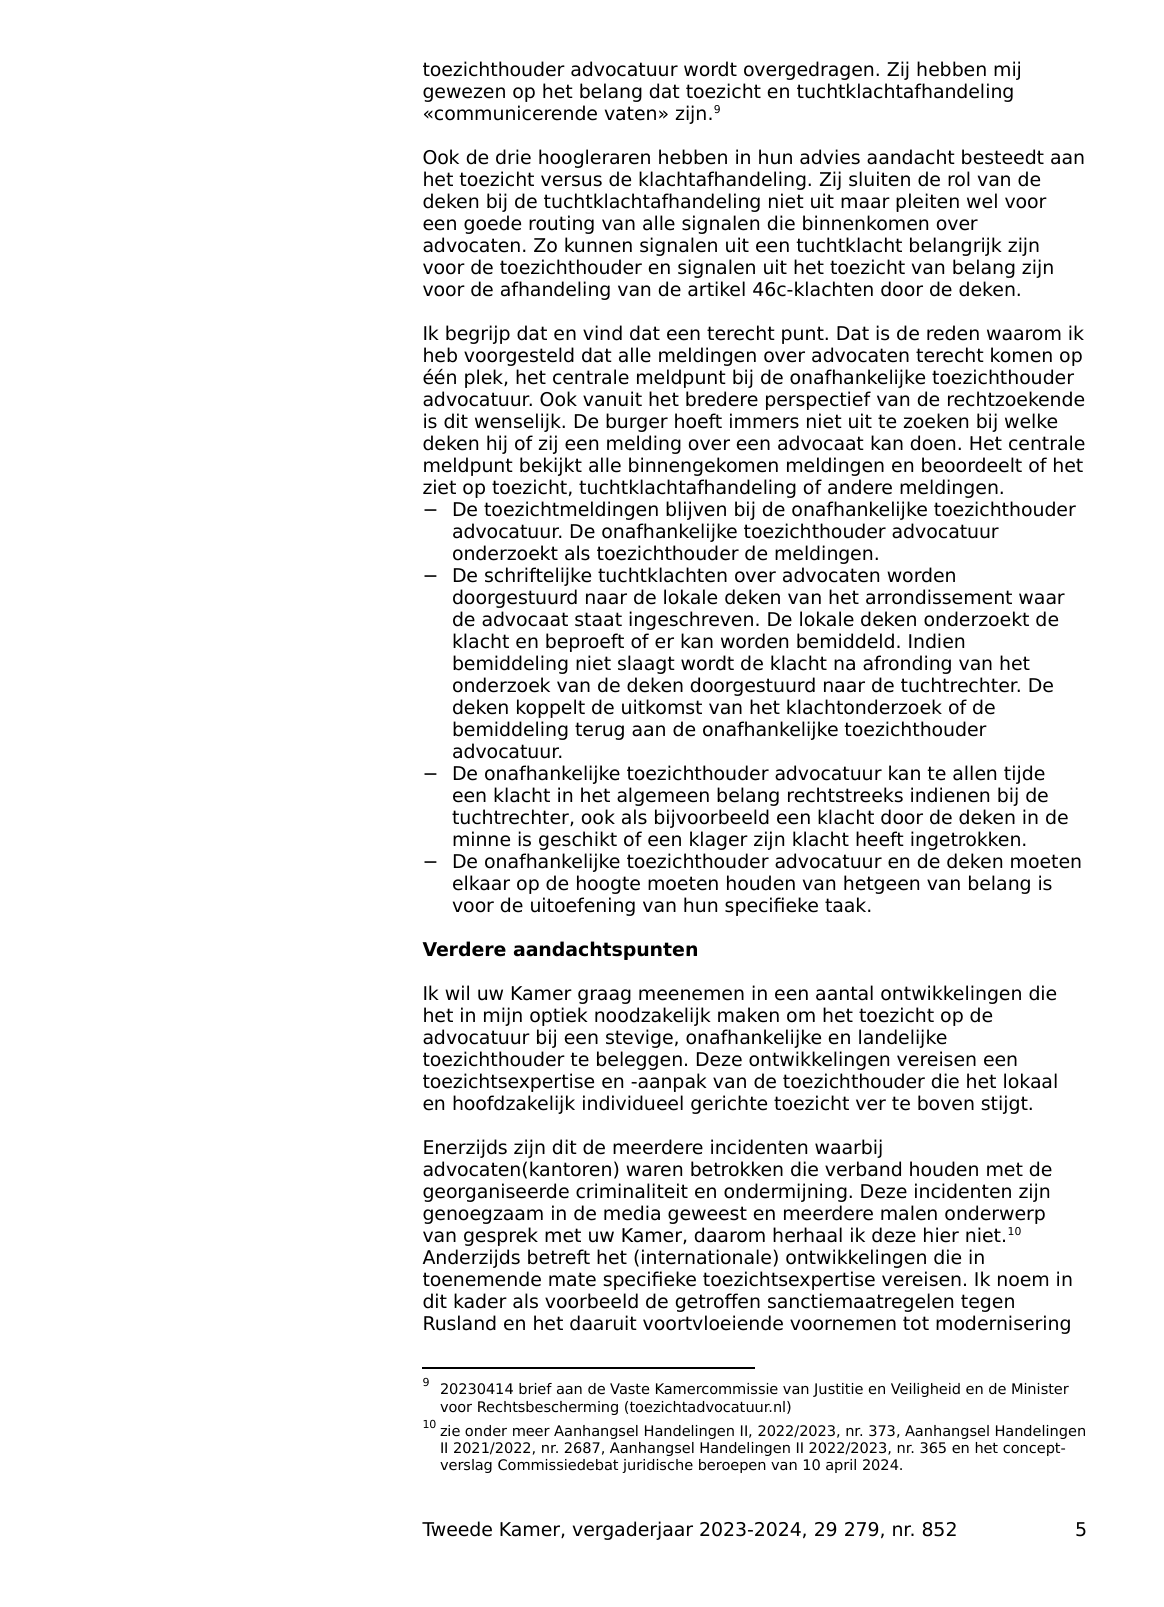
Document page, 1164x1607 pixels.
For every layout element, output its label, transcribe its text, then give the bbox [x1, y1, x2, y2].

text toezichthouder advocatuur wordt overgedragen. Zij hebben mij gewezen op het belang dat toezicht en tuchtklachtafhandeling «communicerende vaten» zijn. [422, 59, 1087, 125]
subtitle Verdere aandachtspunten [422, 939, 1087, 961]
text Enerzijds zijn dit de meerdere incidenten waarbij advocaten(kantoren) waren betrokken die verband houden met de georganiseerde criminaliteit en ondermijning. Deze incidenten zijn genoegzaam in de media geweest en meerdere malen onderwerp van gesprek met uw Kamer, daarom herhaal ik deze hier niet. Anderzijds betreft het (internationale) ontwikkelingen die in toenemende mate specifieke toezichtsexpertise vereisen. Ik noem in dit kader als voorbeeld de getroffen sanctiemaatregelen tegen Rusland en het daaruit voortvloeiende voornemen tot modernisering [422, 1137, 1087, 1335]
text − De onafhankelijke toezichthouder advocatuur kan te allen tijde een klacht in het algemeen belang rechtstreeks indienen bij de tuchtrechter, ook als bijvoorbeeld een klacht door de deken in de minne is geschikt of een klager zijn klacht heeft ingetrokken. [422, 763, 1087, 851]
text − De onafhankelijke toezichthouder advocatuur en de deken moeten elkaar op de hoogte moeten houden van hetgeen van belang is voor de uitoefening van hun specifieke taak. [422, 851, 1087, 917]
text zie onder meer Aanhangsel Handelingen II, 2022/2023, nr. 373, Aanhangsel Handelingen II 2021/2022, nr. 2687, Aanhangsel Handelingen II 2022/2023, nr. 365 en het concept- verslag Commissiedebat juridische beroepen van 10 april 2024. [422, 1418, 1087, 1474]
text − De toezichtmeldingen blijven bij de onafhankelijke toezichthouder advocatuur. De onafhankelijke toezichthouder advocatuur onderzoekt als toezichthouder de meldingen. [422, 499, 1087, 565]
text 20230414 brief aan de Vaste Kamercommissie van Justitie en Veiligheid en de Minister voor Rechtsbescherming (toezichtadvocatuur.nl) [422, 1377, 1087, 1416]
text Ook de drie hoogleraren hebben in hun advies aandacht besteedt aan het toezicht versus de klachtafhandeling. Zij sluiten de rol van de deken bij de tuchtklachtafhandeling niet uit maar pleiten wel voor een goede routing van alle signalen die binnenkomen over advocaten. Zo kunnen signalen uit een tuchtklacht belangrijk zijn voor de toezichthouder en signalen uit het toezicht van belang zijn voor de afhandeling van de artikel 46c-klachten door de deken. [422, 147, 1087, 301]
text Ik wil uw Kamer graag meenemen in een aantal ontwikkelingen die het in mijn optiek noodzakelijk maken om het toezicht op de advocatuur bij een stevige, onafhankelijke en landelijke toezichthouder te beleggen. Deze ontwikkelingen vereisen een toezichtsexpertise en -aanpak van de toezichthouder die het lokaal en hoofdzakelijk individueel gerichte toezicht ver te boven stijgt. [422, 983, 1087, 1115]
text − De schriftelijke tuchtklachten over advocaten worden doorgestuurd naar de lokale deken van het arrondissement waar de advocaat staat ingeschreven. De lokale deken onderzoekt de klacht en beproeft of er kan worden bemiddeld. Indien bemiddeling niet slaagt wordt de klacht na afronding van het onderzoek van de deken doorgestuurd naar de tuchtrechter. De deken koppelt de uitkomst van het klachtonderzoek of de bemiddeling terug aan de onafhankelijke toezichthouder advocatuur. [422, 565, 1087, 763]
text Ik begrijp dat en vind dat een terecht punt. Dat is de reden waarom ik heb voorgesteld dat alle meldingen over advocaten terecht komen op één plek, het centrale meldpunt bij de onafhankelijke toezichthouder advocatuur. Ook vanuit het bredere perspectief van de rechtzoekende is dit wenselijk. De burger hoeft immers niet uit te zoeken bij welke deken hij of zij een melding over een advocaat kan doen. Het centrale meldpunt bekijkt alle binnengekomen meldingen en beoordeelt of het ziet op toezicht, tuchtklachtafhandeling of andere meldingen. [422, 323, 1087, 499]
